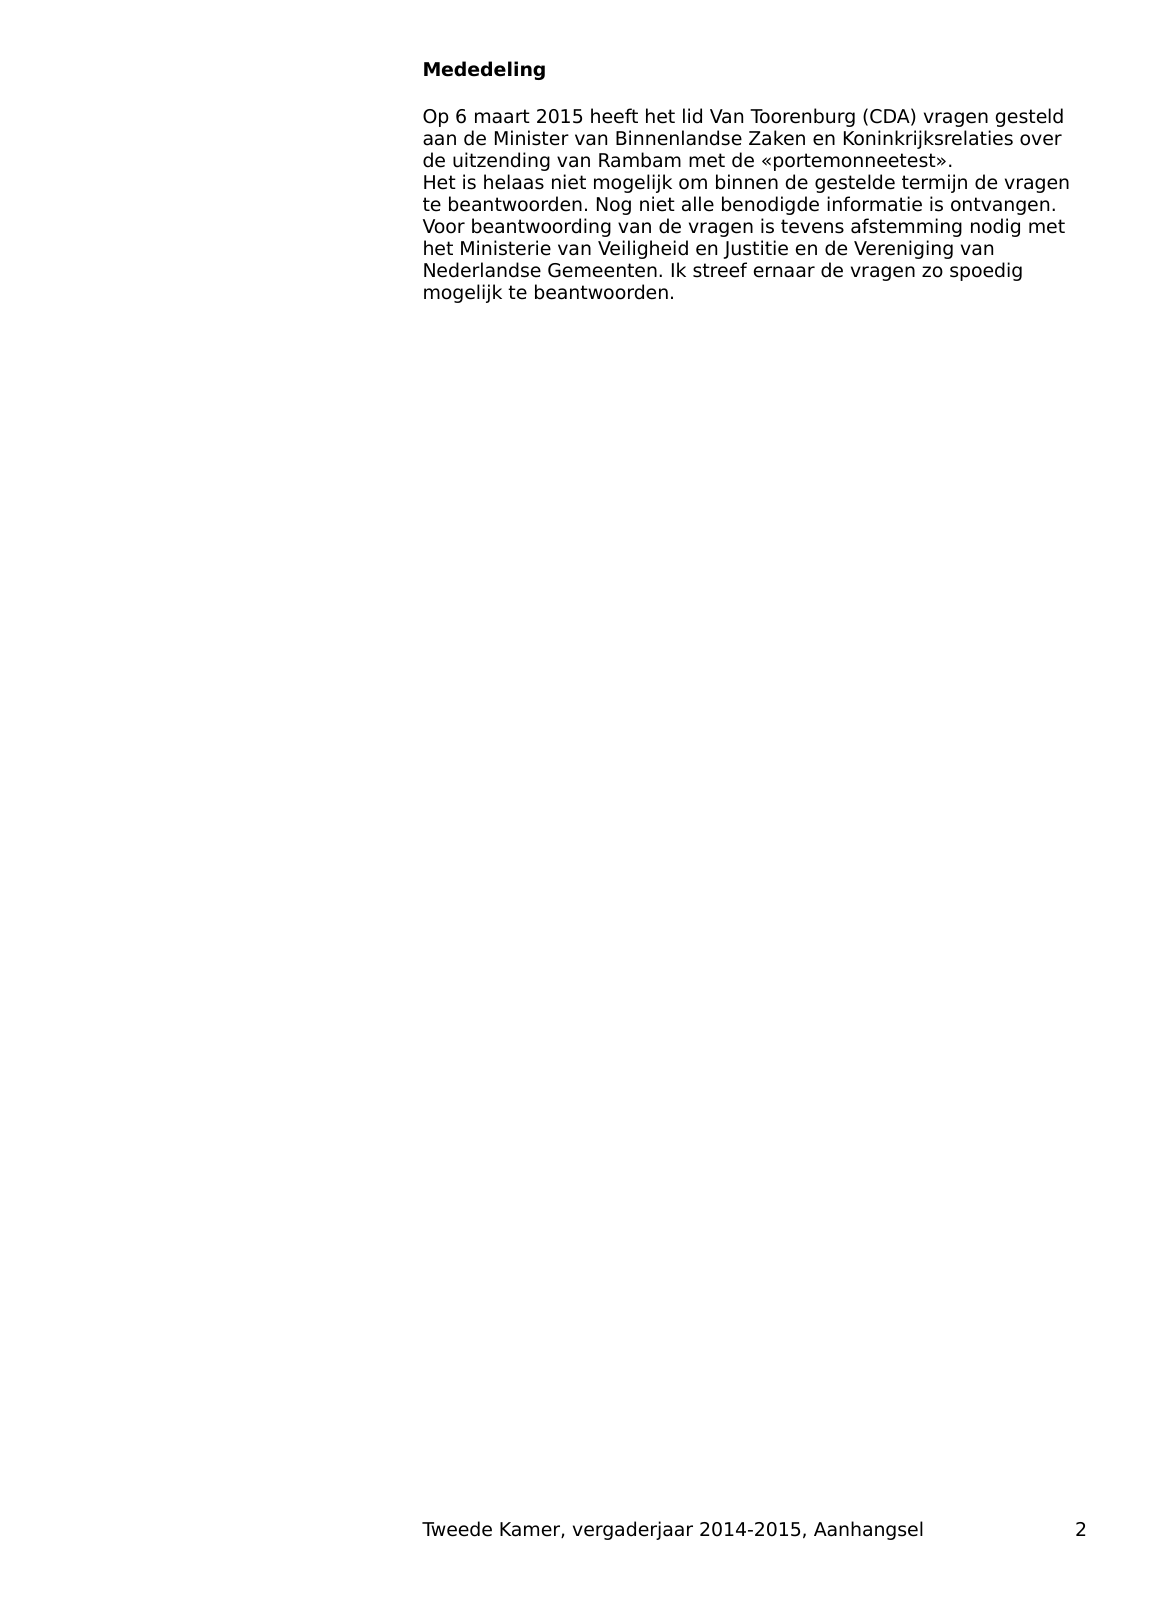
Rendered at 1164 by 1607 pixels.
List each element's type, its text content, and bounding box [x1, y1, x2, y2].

text Op 6 maart 2015 heeft het lid Van Toorenburg (CDA) vragen gesteld aan de Minister van Binnenlandse Zaken en Koninkrijksrelaties over de uitzending van Rambam met de «portemonneetest». [422, 106, 1087, 172]
text Het is helaas niet mogelijk om binnen de gestelde termijn de vragen te beantwoorden. Nog niet alle benodigde informatie is ontvangen. Voor beantwoording van de vragen is tevens afstemming nodig met het Ministerie van Veiligheid en Justitie en de Vereniging van Nederlandse Gemeenten. Ik streef ernaar de vragen zo spoedig mogelijk te beantwoorden. [422, 172, 1087, 304]
subtitle Mededeling [422, 59, 1087, 81]
